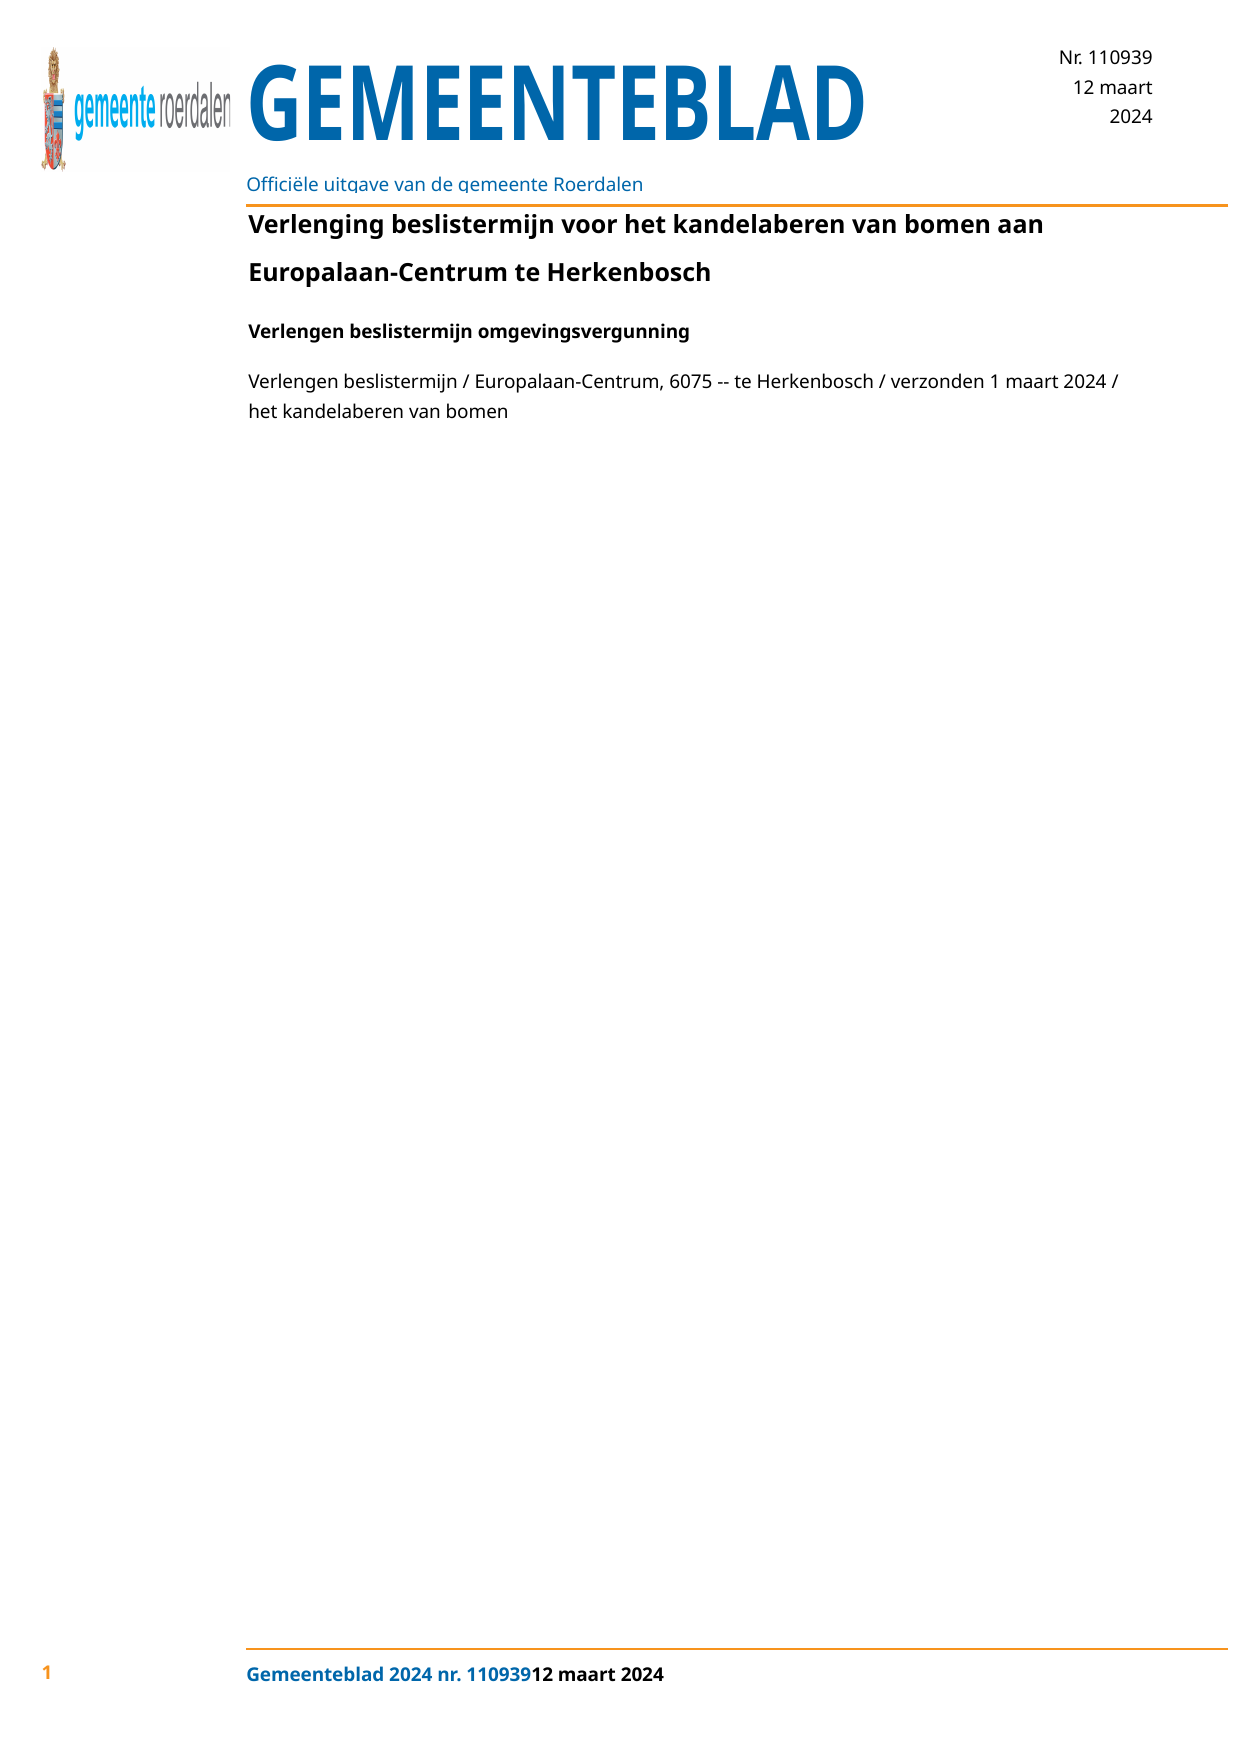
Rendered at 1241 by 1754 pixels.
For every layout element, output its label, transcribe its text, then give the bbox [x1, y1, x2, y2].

text Verlengen beslistermijn omgevingsvergunning [248, 318, 1152, 344]
text Verlenging beslistermijn voor het kandelaberen van bomen aan Europalaan-Centrum te Herkenbosch [248, 207, 1152, 288]
text Verlengen beslistermijn / Europalaan-Centrum, 6075 -- te Herkenbosch / verzonden 1 maart 2024 / het kandelaberen van bomen [248, 368, 1152, 424]
picture [41, 47, 231, 172]
